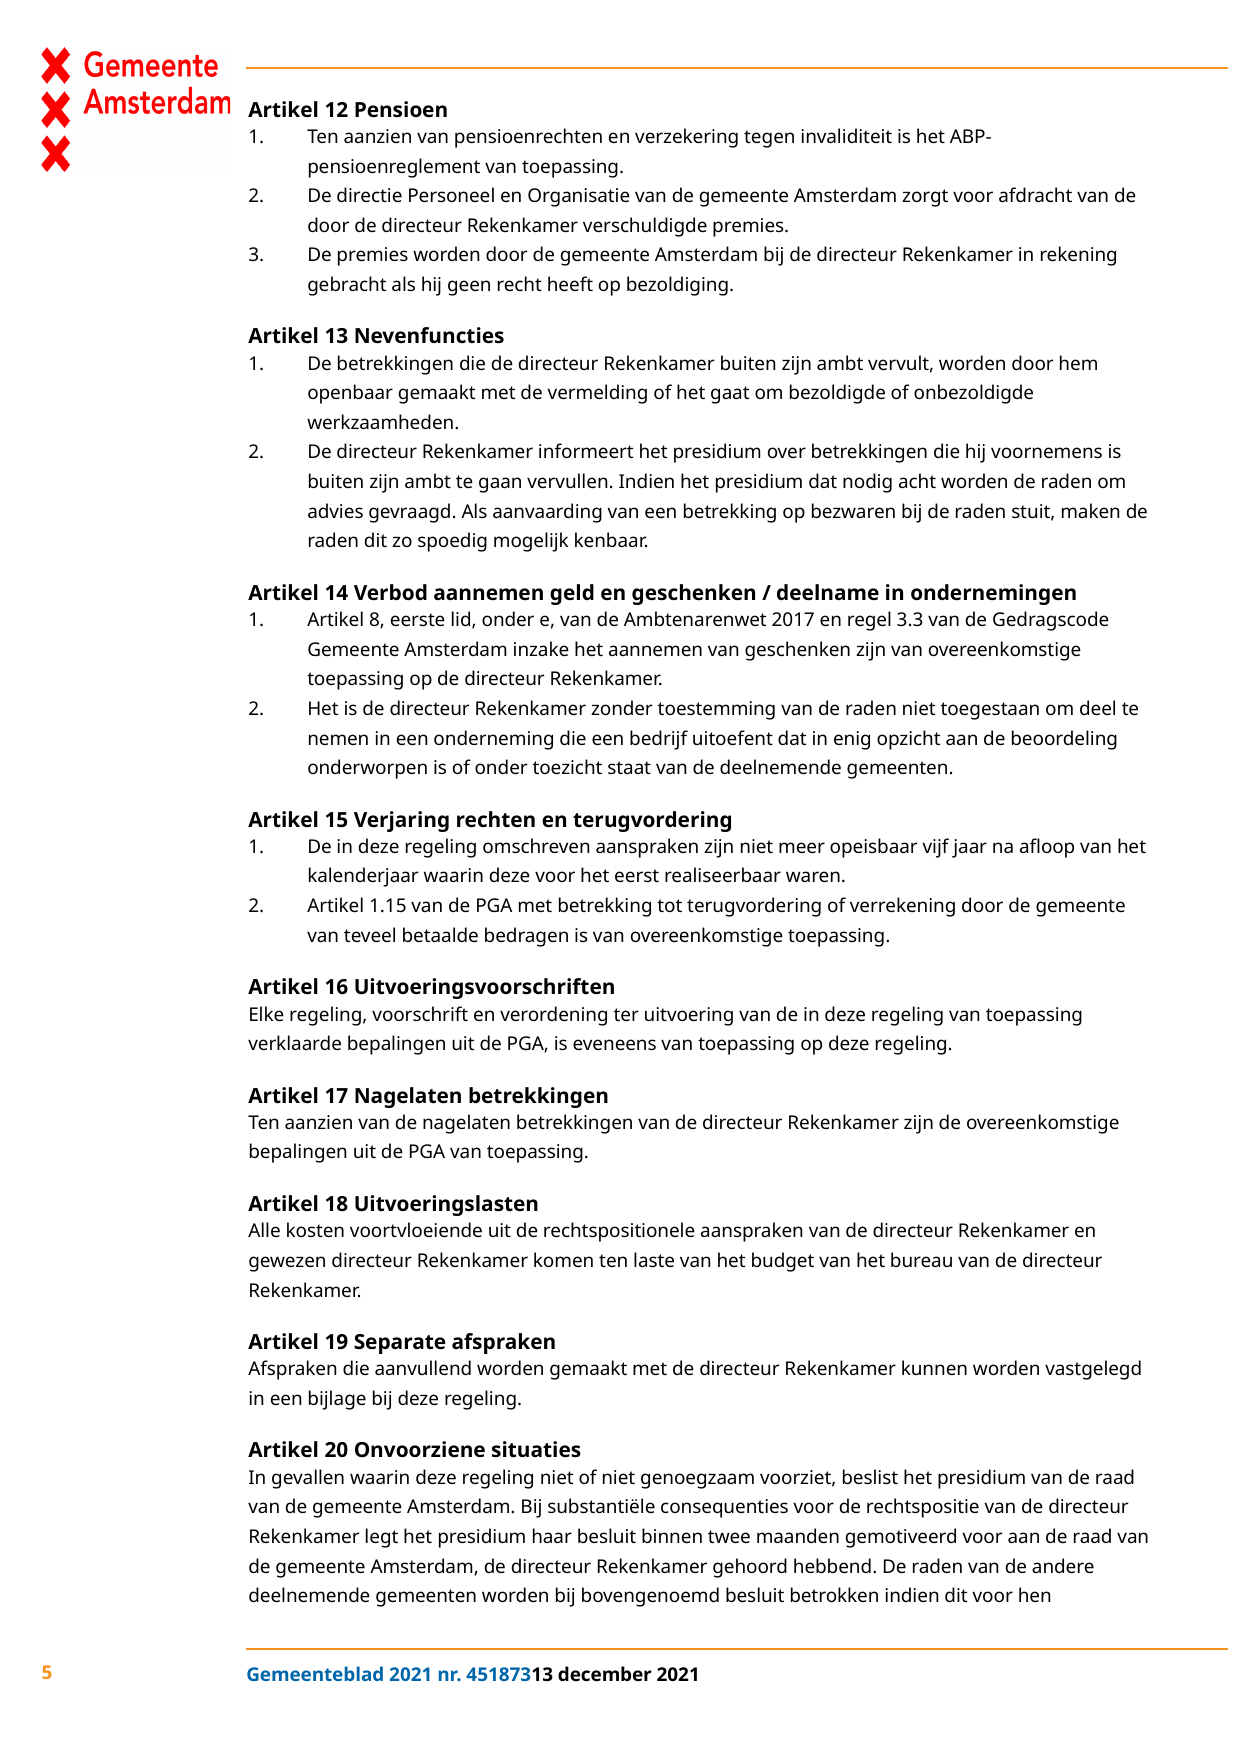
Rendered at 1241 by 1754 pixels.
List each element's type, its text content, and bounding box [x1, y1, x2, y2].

list Artikel 1.15 van de PGA met betrekking tot terugvordering of verrekening door de gemeente van teveel betaalde bedragen is van overeenkomstige toepassing. [248, 892, 1152, 948]
list De betrekkingen die de directeur Rekenkamer buiten zijn ambt vervult, worden door hem openbaar gemaakt met de vermelding of het gaat om bezoldigde of onbezoldigde werkzaamheden. [248, 350, 1152, 435]
list De directeur Rekenkamer informeert het presidium over betrekkingen die hij voornemens is buiten zijn ambt te gaan vervullen. Indien het presidium dat nodig acht worden de raden om advies gevraagd. Als aanvaarding van een betrekking op bezwaren bij de raden stuit, maken de raden dit zo spoedig mogelijk kenbaar. [248, 439, 1152, 553]
text Artikel 12 Pensioen [248, 95, 1152, 123]
text Artikel 17 Nagelaten betrekkingen [248, 1081, 1152, 1109]
text Elke regeling, voorschrift en verordening ter uitvoering van de in deze regeling van toepassing verklaarde bepalingen uit de PGA, is eveneens van toepassing op deze regeling. [248, 1001, 1152, 1056]
text Alle kosten voortvloeiende uit de rechtspositionele aanspraken van de directeur Rekenkamer en gewezen directeur Rekenkamer komen ten laste van het budget van het bureau van de directeur Rekenkamer. [248, 1218, 1152, 1302]
text Artikel 14 Verbod aannemen geld en geschenken / deelname in ondernemingen [248, 578, 1152, 606]
text Artikel 13 Nevenfuncties [248, 322, 1152, 350]
text Artikel 15 Verjaring rechten en terugvordering [248, 805, 1152, 833]
text Artikel 20 Onvoorziene situaties [248, 1436, 1152, 1464]
text Afspraken die aanvullend worden gemaakt met de directeur Rekenkamer kunnen worden vastgelegd in een bijlage bij deze regeling. [248, 1356, 1152, 1411]
list De in deze regeling omschreven aanspraken zijn niet meer opeisbaar vijf jaar na afloop van het kalenderjaar waarin deze voor het eerst realiseerbaar waren. [248, 833, 1152, 888]
list Ten aanzien van pensioenrechten en verzekering tegen invaliditeit is het ABP-pensioenreglement van toepassing. [248, 123, 1152, 178]
text Artikel 16 Uitvoeringsvoorschriften [248, 972, 1152, 1001]
text In gevallen waarin deze regeling niet of niet genoegzaam voorziet, beslist het presidium van de raad van de gemeente Amsterdam. Bij substantiële consequenties voor de rechtspositie van de directeur Rekenkamer legt het presidium haar besluit binnen twee maanden gemotiveerd voor aan de raad van de gemeente Amsterdam, de directeur Rekenkamer gehoord hebbend. De raden van de andere deelnemende gemeenten worden bij bovengenoemd besluit betrokken indien dit voor hen [248, 1464, 1152, 1608]
text Ten aanzien van de nagelaten betrekkingen van de directeur Rekenkamer zijn de overeenkomstige bepalingen uit de PGA van toepassing. [248, 1109, 1152, 1164]
list Het is de directeur Rekenkamer zonder toestemming van de raden niet toegestaan om deel te nemen in een onderneming die een bedrijf uitoefent dat in enig opzicht aan de beoordeling onderworpen is of onder toezicht staat van de deelnemende gemeenten. [248, 695, 1152, 780]
list De directie Personeel en Organisatie van de gemeente Amsterdam zorgt voor afdracht van de door de directeur Rekenkamer verschuldigde premies. [248, 182, 1152, 238]
list De premies worden door de gemeente Amsterdam bij de directeur Rekenkamer in rekening gebracht als hij geen recht heeft op bezoldiging. [248, 242, 1152, 297]
text Artikel 19 Separate afspraken [248, 1327, 1152, 1356]
text Artikel 18 Uitvoeringslasten [248, 1189, 1152, 1218]
list Artikel 8, eerste lid, onder e, van de Ambtenarenwet 2017 en regel 3.3 van de Gedragscode Gemeente Amsterdam inzake het aannemen van geschenken zijn van overeenkomstige toepassing op de directeur Rekenkamer. [248, 606, 1152, 691]
picture [41, 47, 231, 172]
